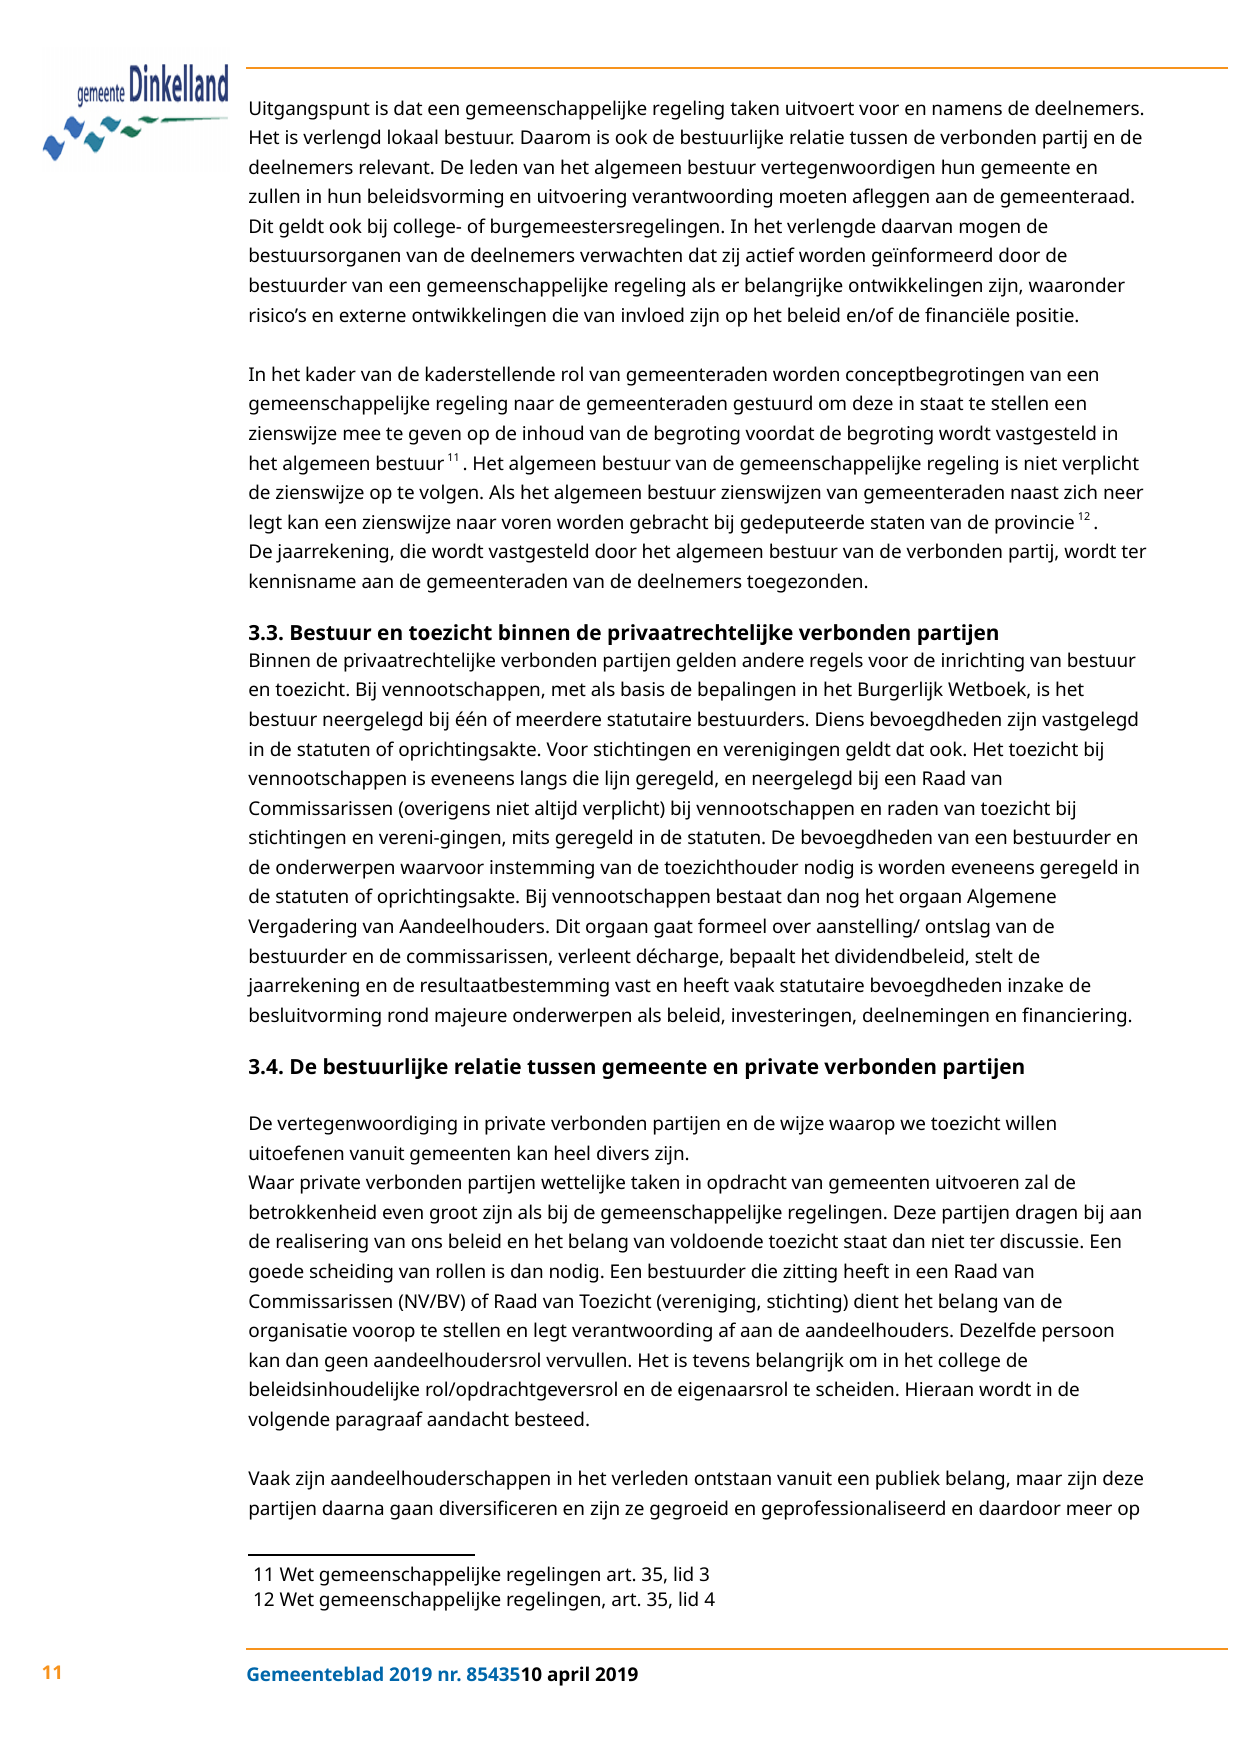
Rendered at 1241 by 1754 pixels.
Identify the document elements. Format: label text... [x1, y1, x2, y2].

text Binnen de privaatrechtelijke verbonden partijen gelden andere regels voor de inrichting van bestuur en toezicht. Bij vennootschappen, met als basis de bepalingen in het Burgerlijk Wetboek, is het bestuur neergelegd bij één of meerdere statutaire bestuurders. Diens bevoegdheden zijn vastgelegd in de statuten of oprichtingsakte. Voor stichtingen en verenigingen geldt dat ook. Het toezicht bij vennootschappen is eveneens langs die lijn geregeld, en neergelegd bij een Raad van Commissarissen (overigens niet altijd verplicht) bij vennootschappen en raden van toezicht bij stichtingen en vereni-gingen, mits geregeld in de statuten. De bevoegdheden van een bestuurder en de onderwerpen waarvoor instemming van de toezichthouder nodig is worden eveneens geregeld in de statuten of oprichtingsakte. Bij vennootschappen bestaat dan nog het orgaan Algemene Vergadering van Aandeelhouders. Dit orgaan gaat formeel over aanstelling/ ontslag van de bestuurder en de commissarissen, verleent décharge, bepaalt het dividendbeleid, stelt de jaarrekening en de resultaatbestemming vast en heeft vaak statutaire bevoegdheden inzake de besluitvorming rond majeure onderwerpen als beleid, investeringen, deelnemingen en financiering. [248, 647, 1152, 1028]
picture [41, 47, 231, 172]
text In het kader van de kaderstellende rol van gemeenteraden worden conceptbegrotingen van een gemeenschappelijke regeling naar de gemeenteraden gestuurd om deze in staat te stellen een zienswijze mee te geven op de inhoud van de begroting voordat de begroting wordt vastgesteld in het algemeen bestuur. Het algemeen bestuur van de gemeenschappelijke regeling is niet verplicht de zienswijze op te volgen. Als het algemeen bestuur zienswijzen van gemeenteraden naast zich neer legt kan een zienswijze naar voren worden gebracht bij gedeputeerde staten van de provincie. [248, 361, 1152, 535]
text 3.4. De bestuurlijke relatie tussen gemeente en private verbonden partijen [248, 1052, 1152, 1081]
text Wet gemeenschappelijke regelingen art. 35, lid 3 [248, 1561, 1152, 1586]
text Uitgangspunt is dat een gemeenschappelijke regeling taken uitvoert voor en namens de deelnemers. Het is verlengd lokaal bestuur. Daarom is ook de bestuurlijke relatie tussen de verbonden partij en de deelnemers relevant. De leden van het algemeen bestuur vertegenwoordigen hun gemeente en zullen in hun beleidsvorming en uitvoering verantwoording moeten afleggen aan de gemeenteraad. Dit geldt ook bij college- of burgemeestersregelingen. In het verlengde daarvan mogen de bestuursorganen van de deelnemers verwachten dat zij actief worden geïnformeerd door de bestuurder van een gemeenschappelijke regeling als er belangrijke ontwikkelingen zijn, waaronder risico’s en externe ontwikkelingen die van invloed zijn op het beleid en/of de financiële positie. [248, 95, 1152, 328]
text Wet gemeenschappelijke regelingen, art. 35, lid 4 [248, 1586, 1152, 1612]
text 3.3. Bestuur en toezicht binnen de privaatrechtelijke verbonden partijen [248, 618, 1152, 647]
text De jaarrekening, die wordt vastgesteld door het algemeen bestuur van de verbonden partij, wordt ter kennisname aan de gemeenteraden van de deelnemers toegezonden. [248, 538, 1152, 594]
text Vaak zijn aandeelhouderschappen in het verleden ontstaan vanuit een publiek belang, maar zijn deze partijen daarna gaan diversificeren en zijn ze gegroeid en geprofessionaliseerd en daardoor meer op [248, 1465, 1152, 1521]
text De vertegenwoordiging in private verbonden partijen en de wijze waarop we toezicht willen uitoefenen vanuit gemeenten kan heel divers zijn. [248, 1110, 1152, 1166]
text Waar private verbonden partijen wettelijke taken in opdracht van gemeenten uitvoeren zal de betrokkenheid even groot zijn als bij de gemeenschappelijke regelingen. Deze partijen dragen bij aan de realisering van ons beleid en het belang van voldoende toezicht staat dan niet ter discussie. Een goede scheiding van rollen is dan nodig. Een bestuurder die zitting heeft in een Raad van Commissarissen (NV/BV) of Raad van Toezicht (vereniging, stichting) dient het belang van de organisatie voorop te stellen en legt verantwoording af aan de aandeelhouders. Dezelfde persoon kan dan geen aandeelhoudersrol vervullen. Het is tevens belangrijk om in het college de beleidsinhoudelijke rol/opdrachtgeversrol en de eigenaarsrol te scheiden. Hieraan wordt in de volgende paragraaf aandacht besteed. [248, 1169, 1152, 1432]
